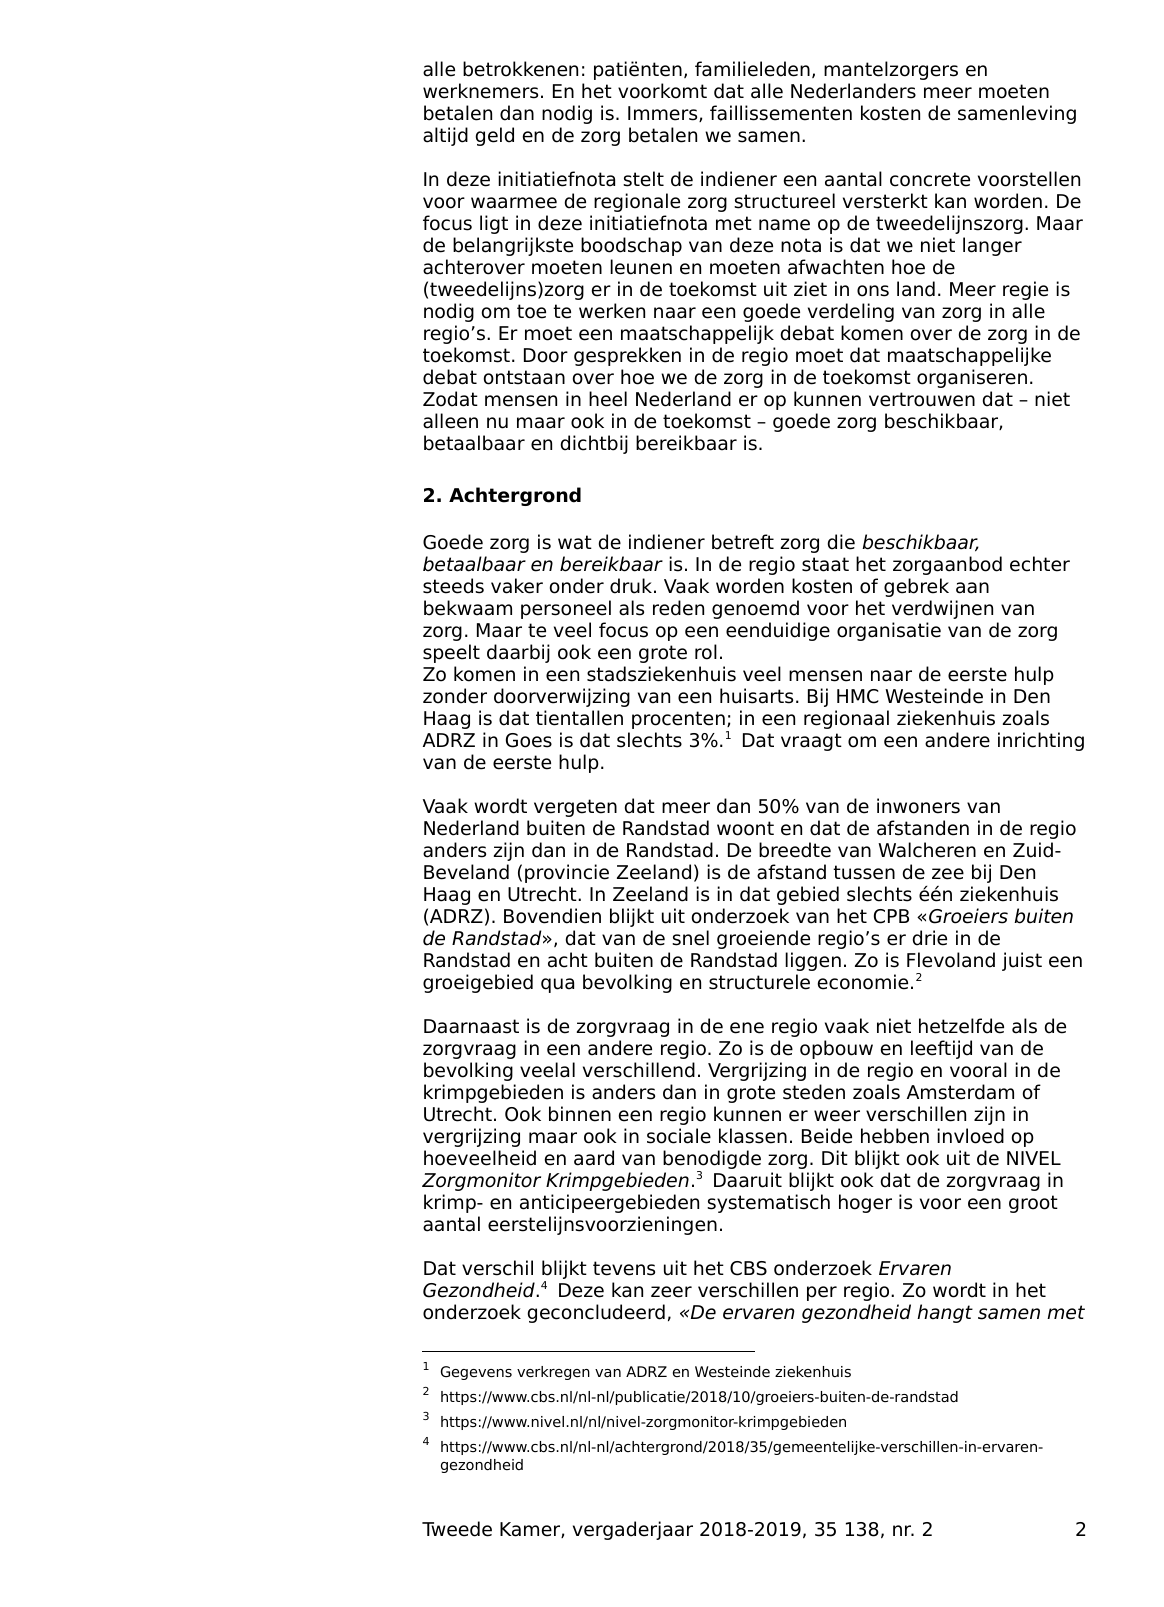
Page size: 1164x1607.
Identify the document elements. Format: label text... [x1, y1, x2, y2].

text Gegevens verkregen van ADRZ en Westeinde ziekenhuis [422, 1360, 1087, 1382]
subtitle 2. Achtergrond [422, 485, 1087, 507]
text https://www.nivel.nl/nl/nivel-zorgmonitor-krimpgebieden [422, 1410, 1087, 1432]
text Goede zorg is wat de indiener betreft zorg die beschikbaar, betaalbaar en bereikbaar is. In de regio staat het zorgaanbod echter steeds vaker onder druk. Vaak worden kosten of gebrek aan bekwaam personeel als reden genoemd voor het verdwijnen van zorg. Maar te veel focus op een eenduidige organisatie van de zorg speelt daarbij ook een grote rol. [422, 532, 1087, 664]
text Zo komen in een stadsziekenhuis veel mensen naar de eerste hulp zonder doorverwijzing van een huisarts. Bij HMC Westeinde in Den Haag is dat tientallen procenten; in een regionaal ziekenhuis zoals ADRZ in Goes is dat slechts 3%. Dat vraagt om een andere inrichting van de eerste hulp. [422, 664, 1087, 774]
text In deze initiatiefnota stelt de indiener een aantal concrete voorstellen voor waarmee de regionale zorg structureel versterkt kan worden. De focus ligt in deze initiatiefnota met name op de tweedelijnszorg. Maar de belangrijkste boodschap van deze nota is dat we niet langer achterover moeten leunen en moeten afwachten hoe de (tweedelijns)zorg er in de toekomst uit ziet in ons land. Meer regie is nodig om toe te werken naar een goede verdeling van zorg in alle regio’s. Er moet een maatschappelijk debat komen over de zorg in de toekomst. Door gesprekken in de regio moet dat maatschappelijke debat ontstaan over hoe we de zorg in de toekomst organiseren. Zodat mensen in heel Nederland er op kunnen vertrouwen dat – niet alleen nu maar ook in de toekomst – goede zorg beschikbaar, betaalbaar en dichtbij bereikbaar is. [422, 169, 1087, 455]
text alle betrokkenen: patiënten, familieleden, mantelzorgers en werknemers. En het voorkomt dat alle Nederlanders meer moeten betalen dan nodig is. Immers, faillissementen kosten de samenleving altijd geld en de zorg betalen we samen. [422, 59, 1087, 147]
text https://www.cbs.nl/nl-nl/achtergrond/2018/35/gemeentelijke-verschillen-in-ervaren-gezondheid [422, 1435, 1087, 1474]
text https://www.cbs.nl/nl-nl/publicatie/2018/10/groeiers-buiten-de-randstad [422, 1385, 1087, 1407]
text Dat verschil blijkt tevens uit het CBS onderzoek Ervaren Gezondheid. Deze kan zeer verschillen per regio. Zo wordt in het onderzoek geconcludeerd, «De ervaren gezondheid hangt samen met [422, 1258, 1087, 1324]
text Daarnaast is de zorgvraag in de ene regio vaak niet hetzelfde als de zorgvraag in een andere regio. Zo is de opbouw en leeftijd van de bevolking veelal verschillend. Vergrijzing in de regio en vooral in de krimpgebieden is anders dan in grote steden zoals Amsterdam of Utrecht. Ook binnen een regio kunnen er weer verschillen zijn in vergrijzing maar ook in sociale klassen. Beide hebben invloed op hoeveelheid en aard van benodigde zorg. Dit blijkt ook uit de NIVEL Zorgmonitor Krimpgebieden. Daaruit blijkt ook dat de zorgvraag in krimp- en anticipeergebieden systematisch hoger is voor een groot aantal eerstelijnsvoorzieningen. [422, 1016, 1087, 1236]
text Vaak wordt vergeten dat meer dan 50% van de inwoners van Nederland buiten de Randstad woont en dat de afstanden in de regio anders zijn dan in de Randstad. De breedte van Walcheren en Zuid-Beveland (provincie Zeeland) is de afstand tussen de zee bij Den Haag en Utrecht. In Zeeland is in dat gebied slechts één ziekenhuis (ADRZ). Bovendien blijkt uit onderzoek van het CPB «Groeiers buiten de Randstad», dat van de snel groeiende regio’s er drie in de Randstad en acht buiten de Randstad liggen. Zo is Flevoland juist een groeigebied qua bevolking en structurele economie. [422, 796, 1087, 994]
